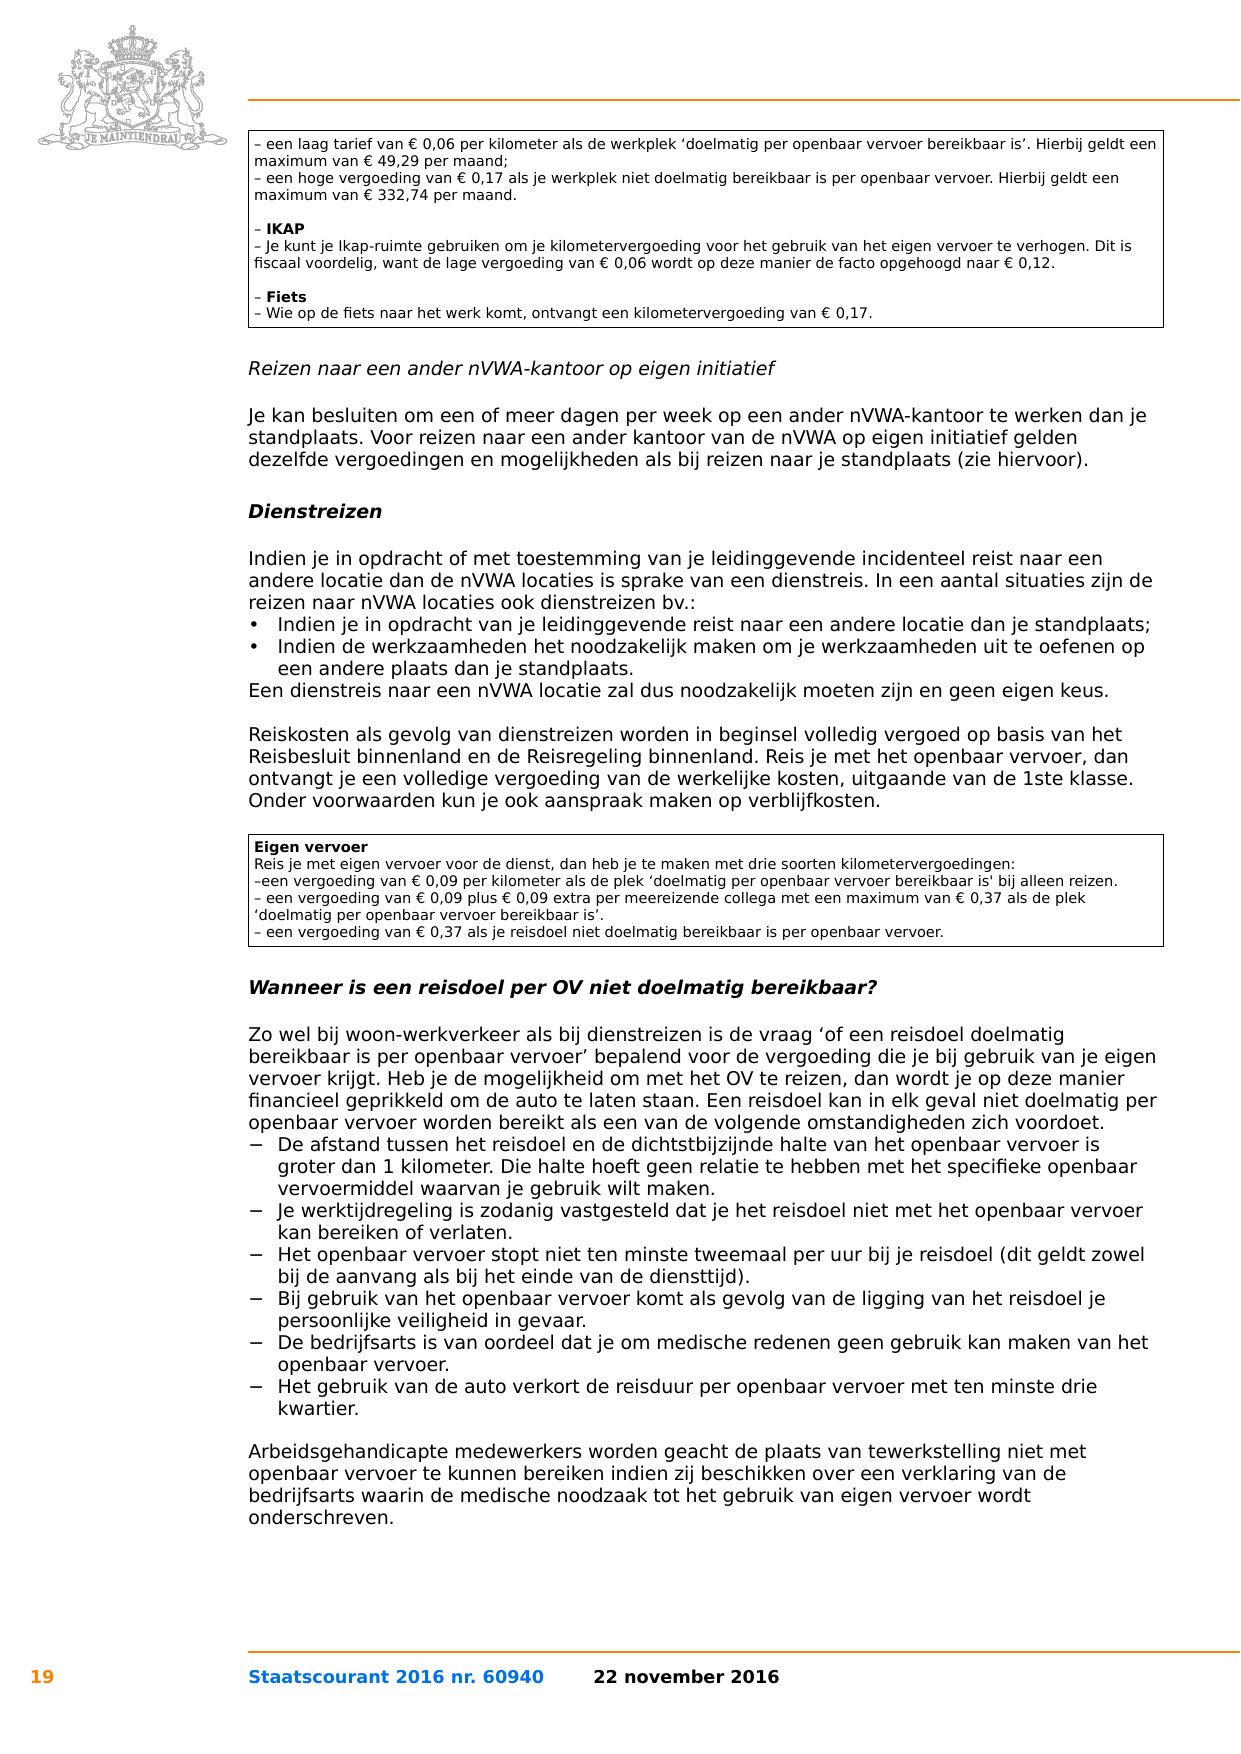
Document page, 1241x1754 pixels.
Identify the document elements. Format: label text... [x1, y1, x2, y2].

table_header Eigen vervoer Reis je met eigen vervoer voor de dienst, dan heb je te maken met drie soorten kilometervergoedingen: –een vergoeding van € 0,09 per kilometer als de plek ‘doelmatig per openbaar vervoer bereikbaar is' bij alleen reizen. – een vergoeding van € 0,09 plus € 0,09 extra per meereizende collega met een maximum van € 0,37 als de plek ‘doelmatig per openbaar vervoer bereikbaar is’. – een vergoeding van € 0,37 als je reisdoel niet doelmatig bereikbaar is per openbaar vervoer. [249, 835, 1163, 946]
text − Het gebruik van de auto verkort de reisduur per openbaar vervoer met ten minste drie kwartier. [248, 1376, 1163, 1419]
subtitle Dienstreizen [248, 501, 1163, 523]
text − Het openbaar vervoer stopt niet ten minste tweemaal per uur bij je reisdoel (dit geldt zowel bij de aanvang als bij het einde van de diensttijd). [248, 1244, 1163, 1288]
table_cell – Fiets – Wie op de fiets naar het werk komt, ontvangt een kilometervergoeding van € 0,17. [249, 289, 1163, 327]
text Een dienstreis naar een nVWA locatie zal dus noodzakelijk moeten zijn en geen eigen keus. [248, 680, 1163, 702]
table_header – een laag tarief van € 0,06 per kilometer als de werkplek ‘doelmatig per openbaar vervoer bereikbaar is’. Hierbij geldt een maximum van € 49,29 per maand; – een hoge vergoeding van € 0,17 als je werkplek niet doelmatig bereikbaar is per openbaar vervoer. Hierbij geldt een maximum van € 332,74 per maand. [249, 131, 1163, 203]
text − Je werktijdregeling is zodanig vastgesteld dat je het reisdoel niet met het openbaar vervoer kan bereiken of verlaten. [248, 1200, 1163, 1244]
text • Indien je in opdracht van je leidinggevende reist naar een andere locatie dan je standplaats; [248, 614, 1163, 636]
text − Bij gebruik van het openbaar vervoer komt als gevolg van de ligging van het reisdoel je persoonlijke veiligheid in gevaar. [248, 1288, 1163, 1332]
text Je kan besluiten om een of meer dagen per week op een ander nVWA-kantoor te werken dan je standplaats. Voor reizen naar een ander kantoor van de nVWA op eigen initiatief gelden dezelfde vergoedingen en mogelijkheden als bij reizen naar je standplaats (zie hiervoor). [248, 405, 1163, 471]
text Reiskosten als gevolg van dienstreizen worden in beginsel volledig vergoed op basis van het Reisbesluit binnenland en de Reisregeling binnenland. Reis je met het openbaar vervoer, dan ontvangt je een volledige vergoeding van de werkelijke kosten, uitgaande van de 1ste klasse. Onder voorwaarden kun je ook aanspraak maken op verblijfkosten. [248, 724, 1163, 812]
text − De bedrijfsarts is van oordeel dat je om medische redenen geen gebruik kan maken van het openbaar vervoer. [248, 1332, 1163, 1376]
text Arbeidsgehandicapte medewerkers worden geacht de plaats van tewerkstelling niet met openbaar vervoer te kunnen bereiken indien zij beschikken over een verklaring van de bedrijfsarts waarin de medische noodzaak tot het gebruik van eigen vervoer wordt onderschreven. [248, 1441, 1163, 1529]
subtitle Reizen naar een ander nVWA-kantoor op eigen initiatief [248, 358, 1163, 380]
table_cell – IKAP – Je kunt je Ikap-ruimte gebruiken om je kilometervergoeding voor het gebruik van het eigen vervoer te verhogen. Dit is fiscaal voordelig, want de lage vergoeding van € 0,06 wordt op deze manier de facto opgehoogd naar € 0,12. [249, 221, 1163, 271]
picture [38, 25, 227, 150]
table_cell [249, 204, 1163, 221]
text − De afstand tussen het reisdoel en de dichtstbijzijnde halte van het openbaar vervoer is groter dan 1 kilometer. Die halte hoeft geen relatie te hebben met het specifieke openbaar vervoermiddel waarvan je gebruik wilt maken. [248, 1134, 1163, 1200]
text Zo wel bij woon-werkverkeer als bij dienstreizen is de vraag ‘of een reisdoel doelmatig bereikbaar is per openbaar vervoer’ bepalend voor de vergoeding die je bij gebruik van je eigen vervoer krijgt. Heb je de mogelijkheid om met het OV te reizen, dan wordt je op deze manier financieel geprikkeld om de auto te laten staan. Een reisdoel kan in elk geval niet doelmatig per openbaar vervoer worden bereikt als een van de volgende omstandigheden zich voordoet. [248, 1024, 1163, 1134]
text Indien je in opdracht of met toestemming van je leidinggevende incidenteel reist naar een andere locatie dan de nVWA locaties is sprake van een dienstreis. In een aantal situaties zijn de reizen naar nVWA locaties ook dienstreizen bv.: [248, 548, 1163, 614]
subtitle Wanneer is een reisdoel per OV niet doelmatig bereikbaar? [248, 977, 1163, 999]
table_cell [249, 271, 1163, 288]
text • Indien de werkzaamheden het noodzakelijk maken om je werkzaamheden uit te oefenen op een andere plaats dan je standplaats. [248, 636, 1163, 680]
